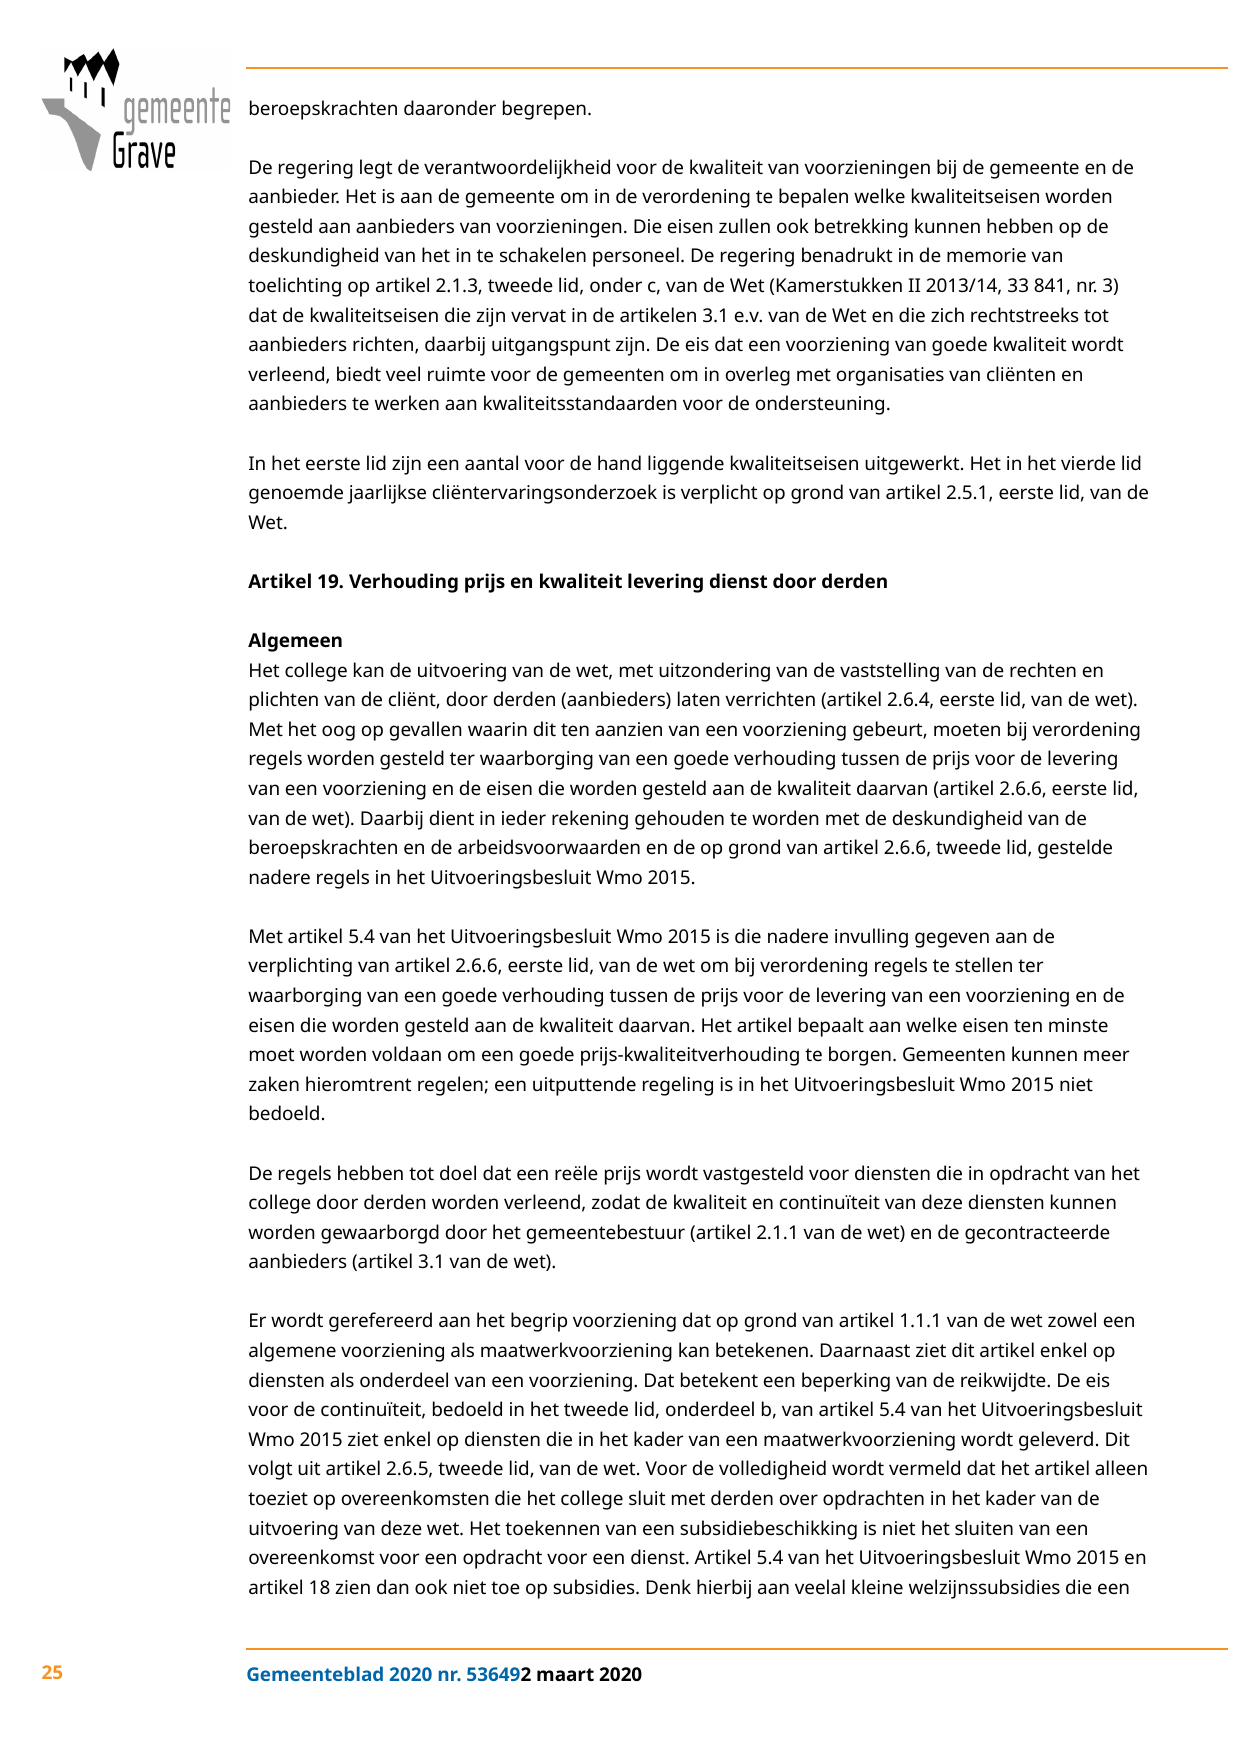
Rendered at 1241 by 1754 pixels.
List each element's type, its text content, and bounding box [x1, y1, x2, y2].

text De regels hebben tot doel dat een reële prijs wordt vastgesteld voor diensten die in opdracht van het college door derden worden verleend, zodat de kwaliteit en continuïteit van deze diensten kunnen worden gewaarborgd door het gemeentebestuur (artikel 2.1.1 van de wet) en de gecontracteerde aanbieders (artikel 3.1 van de wet). [248, 1160, 1152, 1274]
text beroepskrachten daaronder begrepen. [248, 95, 1152, 121]
text De regering legt de verantwoordelijkheid voor de kwaliteit van voorzieningen bij de gemeente en de aanbieder. Het is aan de gemeente om in de verordening te bepalen welke kwaliteitseisen worden gesteld aan aanbieders van voorzieningen. Die eisen zullen ook betrekking kunnen hebben op de deskundigheid van het in te schakelen personeel. De regering benadrukt in de memorie van toelichting op artikel 2.1.3, tweede lid, onder c, van de Wet (Kamerstukken II 2013/14, 33 841, nr. 3) dat de kwaliteitseisen die zijn vervat in de artikelen 3.1 e.v. van de Wet en die zich rechtstreeks tot aanbieders richten, daarbij uitgangspunt zijn. De eis dat een voorziening van goede kwaliteit wordt verleend, biedt veel ruimte voor de gemeenten om in overleg met organisaties van cliënten en aanbieders te werken aan kwaliteitsstandaarden voor de ondersteuning. [248, 154, 1152, 416]
text Artikel 19. Verhouding prijs en kwaliteit levering dienst door derden [248, 568, 1152, 594]
text Er wordt gerefereerd aan het begrip voorziening dat op grond van artikel 1.1.1 van de wet zowel een algemene voorziening als maatwerkvoorziening kan betekenen. Daarnaast ziet dit artikel enkel op diensten als onderdeel van een voorziening. Dat betekent een beperking van de reikwijdte. De eis voor de continuïteit, bedoeld in het tweede lid, onderdeel b, van artikel 5.4 van het Uitvoeringsbesluit Wmo 2015 ziet enkel op diensten die in het kader van een maatwerkvoorziening wordt geleverd. Dit volgt uit artikel 2.6.5, tweede lid, van de wet. Voor de volledigheid wordt vermeld dat het artikel alleen toeziet op overeenkomsten die het college sluit met derden over opdrachten in het kader van de uitvoering van deze wet. Het toekennen van een subsidiebeschikking is niet het sluiten van een overeenkomst voor een opdracht voor een dienst. Artikel 5.4 van het Uitvoeringsbesluit Wmo 2015 en artikel 18 zien dan ook niet toe op subsidies. Denk hierbij aan veelal kleine welzijnssubsidies die een [248, 1308, 1152, 1600]
text In het eerste lid zijn een aantal voor de hand liggende kwaliteitseisen uitgewerkt. Het in het vierde lid genoemde jaarlijkse cliëntervaringsonderzoek is verplicht op grond van artikel 2.5.1, eerste lid, van de Wet. [248, 450, 1152, 535]
text Het college kan de uitvoering van de wet, met uitzondering van de vaststelling van de rechten en plichten van de cliënt, door derden (aanbieders) laten verrichten (artikel 2.6.4, eerste lid, van de wet). Met het oog op gevallen waarin dit ten aanzien van een voorziening gebeurt, moeten bij verordening regels worden gesteld ter waarborging van een goede verhouding tussen de prijs voor de levering van een voorziening en de eisen die worden gesteld aan de kwaliteit daarvan (artikel 2.6.6, eerste lid, van de wet). Daarbij dient in ieder rekening gehouden te worden met de deskundigheid van de beroepskrachten en de arbeidsvoorwaarden en de op grond van artikel 2.6.6, tweede lid, gestelde nadere regels in het Uitvoeringsbesluit Wmo 2015. [248, 657, 1152, 890]
picture [41, 47, 231, 172]
text Met artikel 5.4 van het Uitvoeringsbesluit Wmo 2015 is die nadere invulling gegeven aan de verplichting van artikel 2.6.6, eerste lid, van de wet om bij verordening regels te stellen ter waarborging van een goede verhouding tussen de prijs voor de levering van een voorziening en de eisen die worden gesteld aan de kwaliteit daarvan. Het artikel bepaalt aan welke eisen ten minste moet worden voldaan om een goede prijs-kwaliteitverhouding te borgen. Gemeenten kunnen meer zaken hieromtrent regelen; een uitputtende regeling is in het Uitvoeringsbesluit Wmo 2015 niet bedoeld. [248, 923, 1152, 1126]
text Algemeen [248, 627, 1152, 653]
